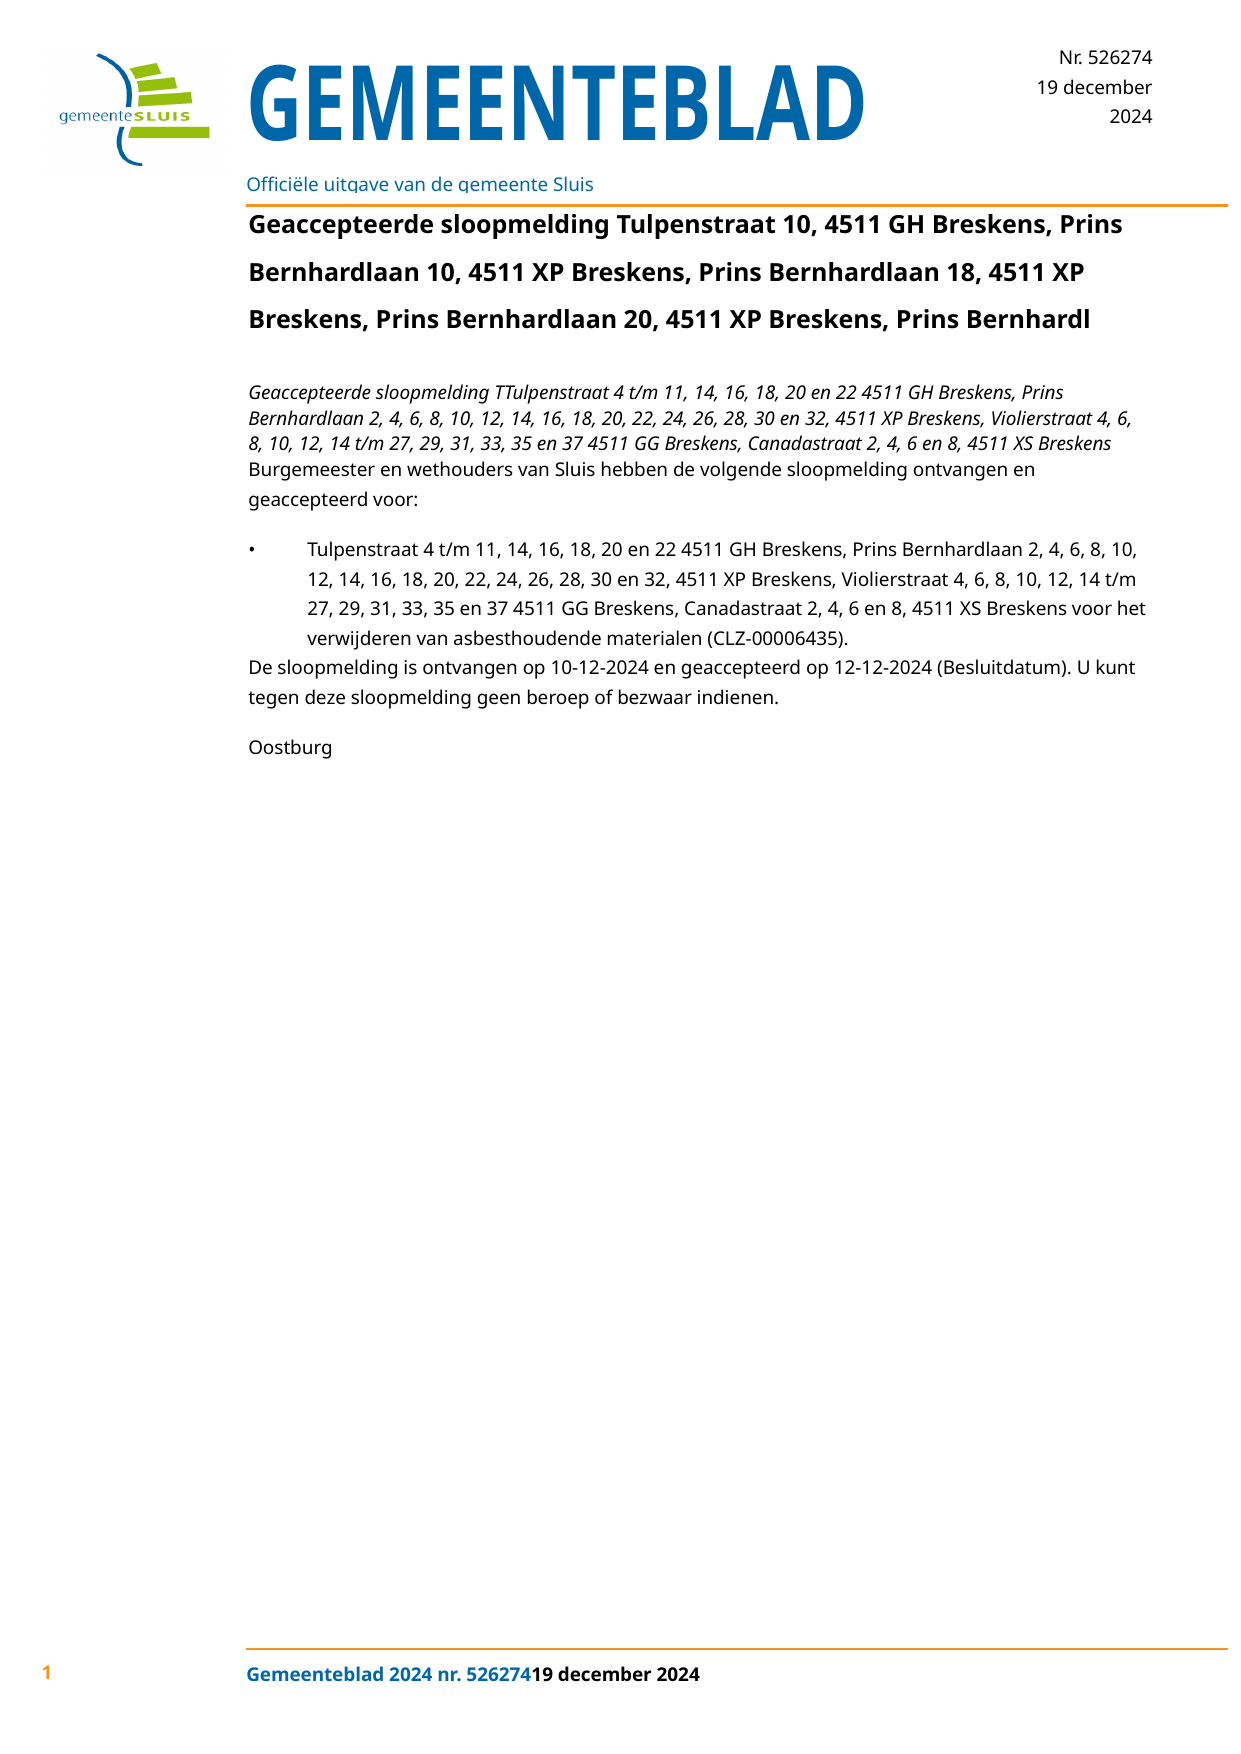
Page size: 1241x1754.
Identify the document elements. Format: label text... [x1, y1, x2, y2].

text Geaccepteerde sloopmelding Tulpenstraat 10, 4511 GH Breskens, Prins Bernhardlaan 10, 4511 XP Breskens, Prins Bernhardlaan 18, 4511 XP Breskens, Prins Bernhardlaan 20, 4511 XP Breskens, Prins Bernhardl [248, 207, 1152, 336]
list Tulpenstraat 4 t/m 11, 14, 16, 18, 20 en 22 4511 GH Breskens, Prins Bernhardlaan 2, 4, 6, 8, 10, 12, 14, 16, 18, 20, 22, 24, 26, 28, 30 en 32, 4511 XP Breskens, Violierstraat 4, 6, 8, 10, 12, 14 t/m 27, 29, 31, 33, 35 en 37 4511 GG Breskens, Canadastraat 2, 4, 6 en 8, 4511 XS Breskens voor het verwijderen van asbesthoudende materialen (CLZ-00006435). [248, 536, 1152, 651]
text Geaccepteerde sloopmelding TTulpenstraat 4 t/m 11, 14, 16, 18, 20 en 22 4511 GH Breskens, Prins Bernhardlaan 2, 4, 6, 8, 10, 12, 14, 16, 18, 20, 22, 24, 26, 28, 30 en 32, 4511 XP Breskens, Violierstraat 4, 6, 8, 10, 12, 14 t/m 27, 29, 31, 33, 35 en 37 4511 GG Breskens, Canadastraat 2, 4, 6 en 8, 4511 XS Breskens [248, 379, 1152, 456]
text De sloopmelding is ontvangen op 10-12-2024 en geaccepteerd op 12-12-2024 (Besluitdatum). U kunt tegen deze sloopmelding geen beroep of bezwaar indienen. [248, 654, 1152, 710]
text Oostburg [248, 734, 1152, 760]
picture [41, 47, 231, 172]
text Burgemeester en wethouders van Sluis hebben de volgende sloopmelding ontvangen en geaccepteerd voor: [248, 456, 1152, 512]
